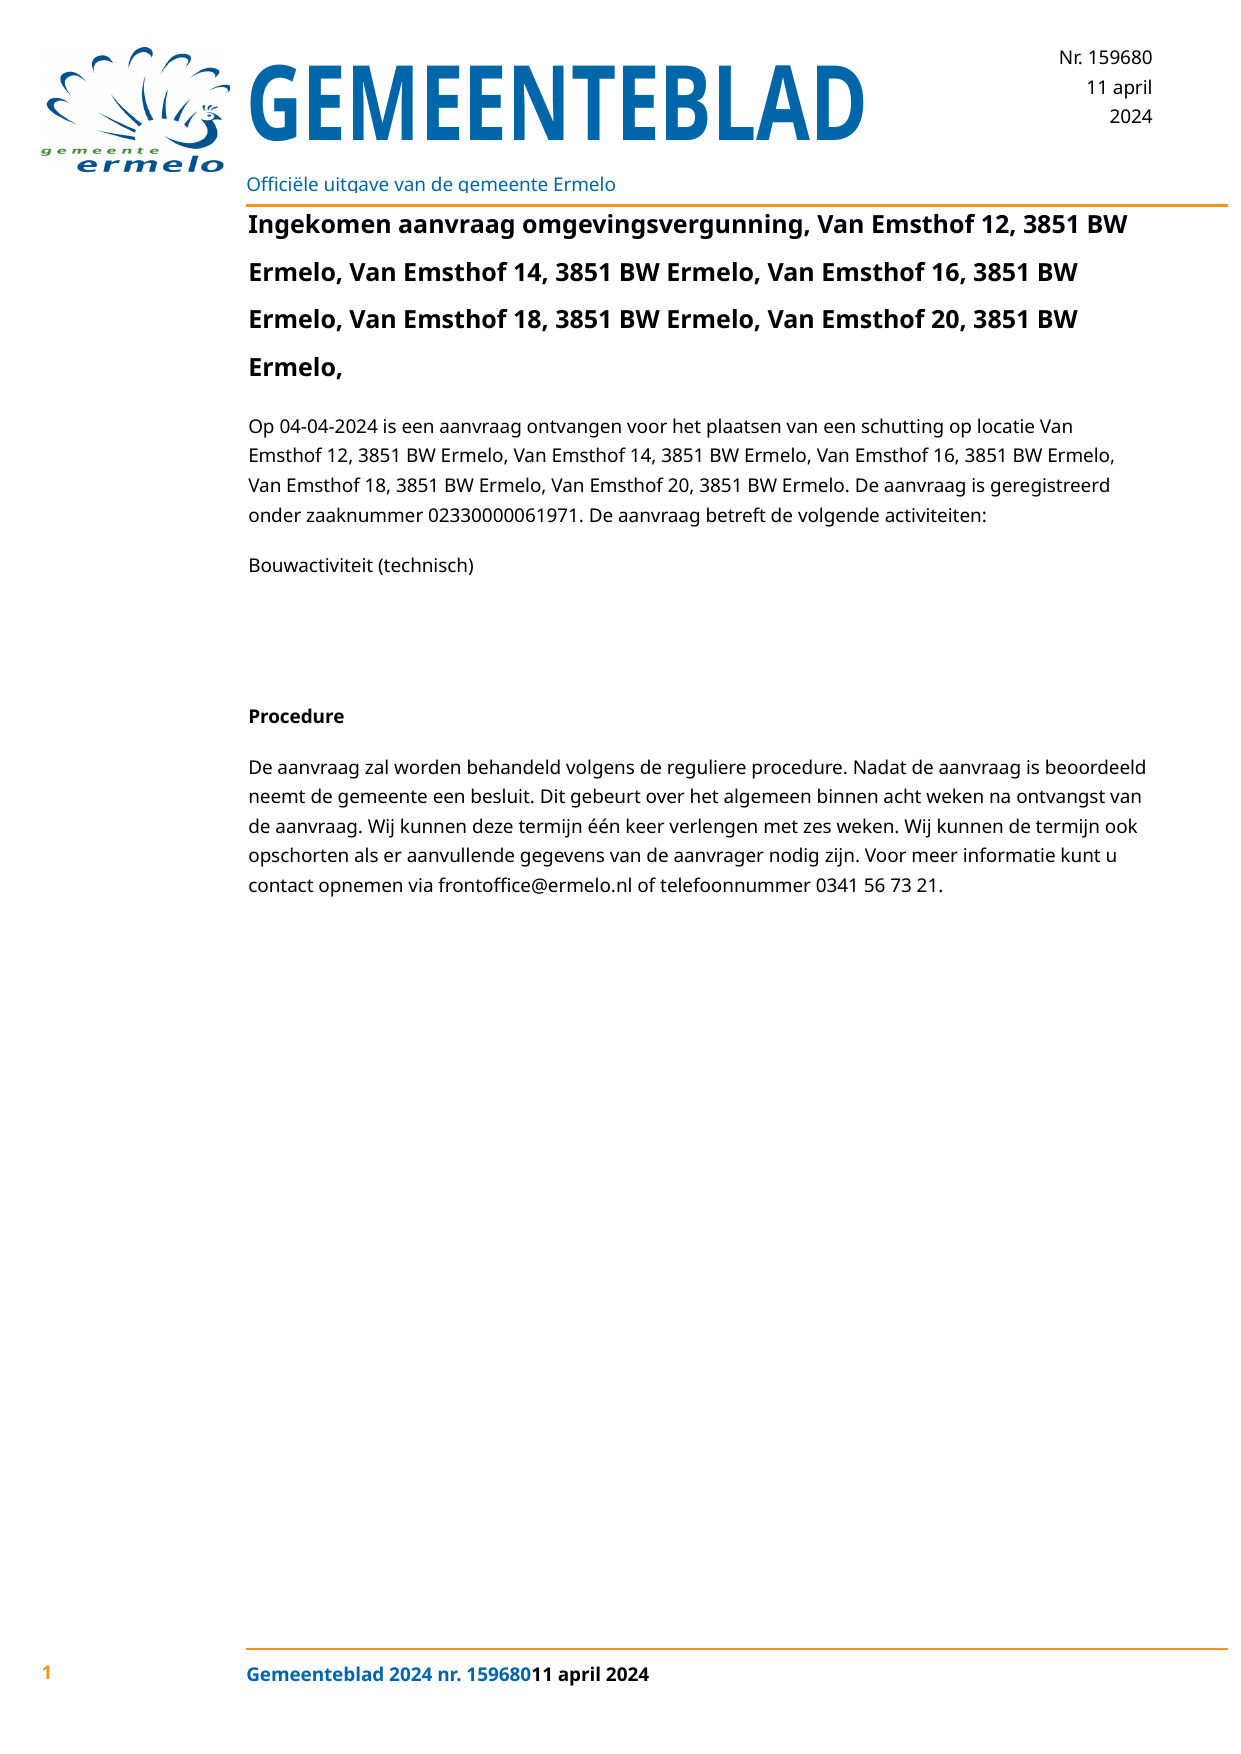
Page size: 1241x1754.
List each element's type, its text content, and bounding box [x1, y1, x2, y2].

text Procedure [248, 703, 1152, 729]
text De aanvraag zal worden behandeld volgens de reguliere procedure. Nadat de aanvraag is beoordeeld neemt de gemeente een besluit. Dit gebeurt over het algemeen binnen acht weken na ontvangst van de aanvraag. Wij kunnen deze termijn één keer verlengen met zes weken. Wij kunnen de termijn ook opschorten als er aanvullende gegevens van de aanvrager nodig zijn. Voor meer informatie kunt u contact opnemen via frontoffice@ermelo.nl of telefoonnummer 0341 56 73 21. [248, 754, 1152, 898]
text Bouwactiviteit (technisch) [248, 552, 1152, 578]
picture [41, 47, 231, 172]
text Ingekomen aanvraag omgevingsvergunning, Van Emsthof 12, 3851 BW Ermelo, Van Emsthof 14, 3851 BW Ermelo, Van Emsthof 16, 3851 BW Ermelo, Van Emsthof 18, 3851 BW Ermelo, Van Emsthof 20, 3851 BW Ermelo, [248, 207, 1152, 384]
text Op 04-04-2024 is een aanvraag ontvangen voor het plaatsen van een schutting op locatie Van Emsthof 12, 3851 BW Ermelo, Van Emsthof 14, 3851 BW Ermelo, Van Emsthof 16, 3851 BW Ermelo, Van Emsthof 18, 3851 BW Ermelo, Van Emsthof 20, 3851 BW Ermelo. De aanvraag is geregistreerd onder zaaknummer 02330000061971. De aanvraag betreft de volgende activiteiten: [248, 413, 1152, 528]
